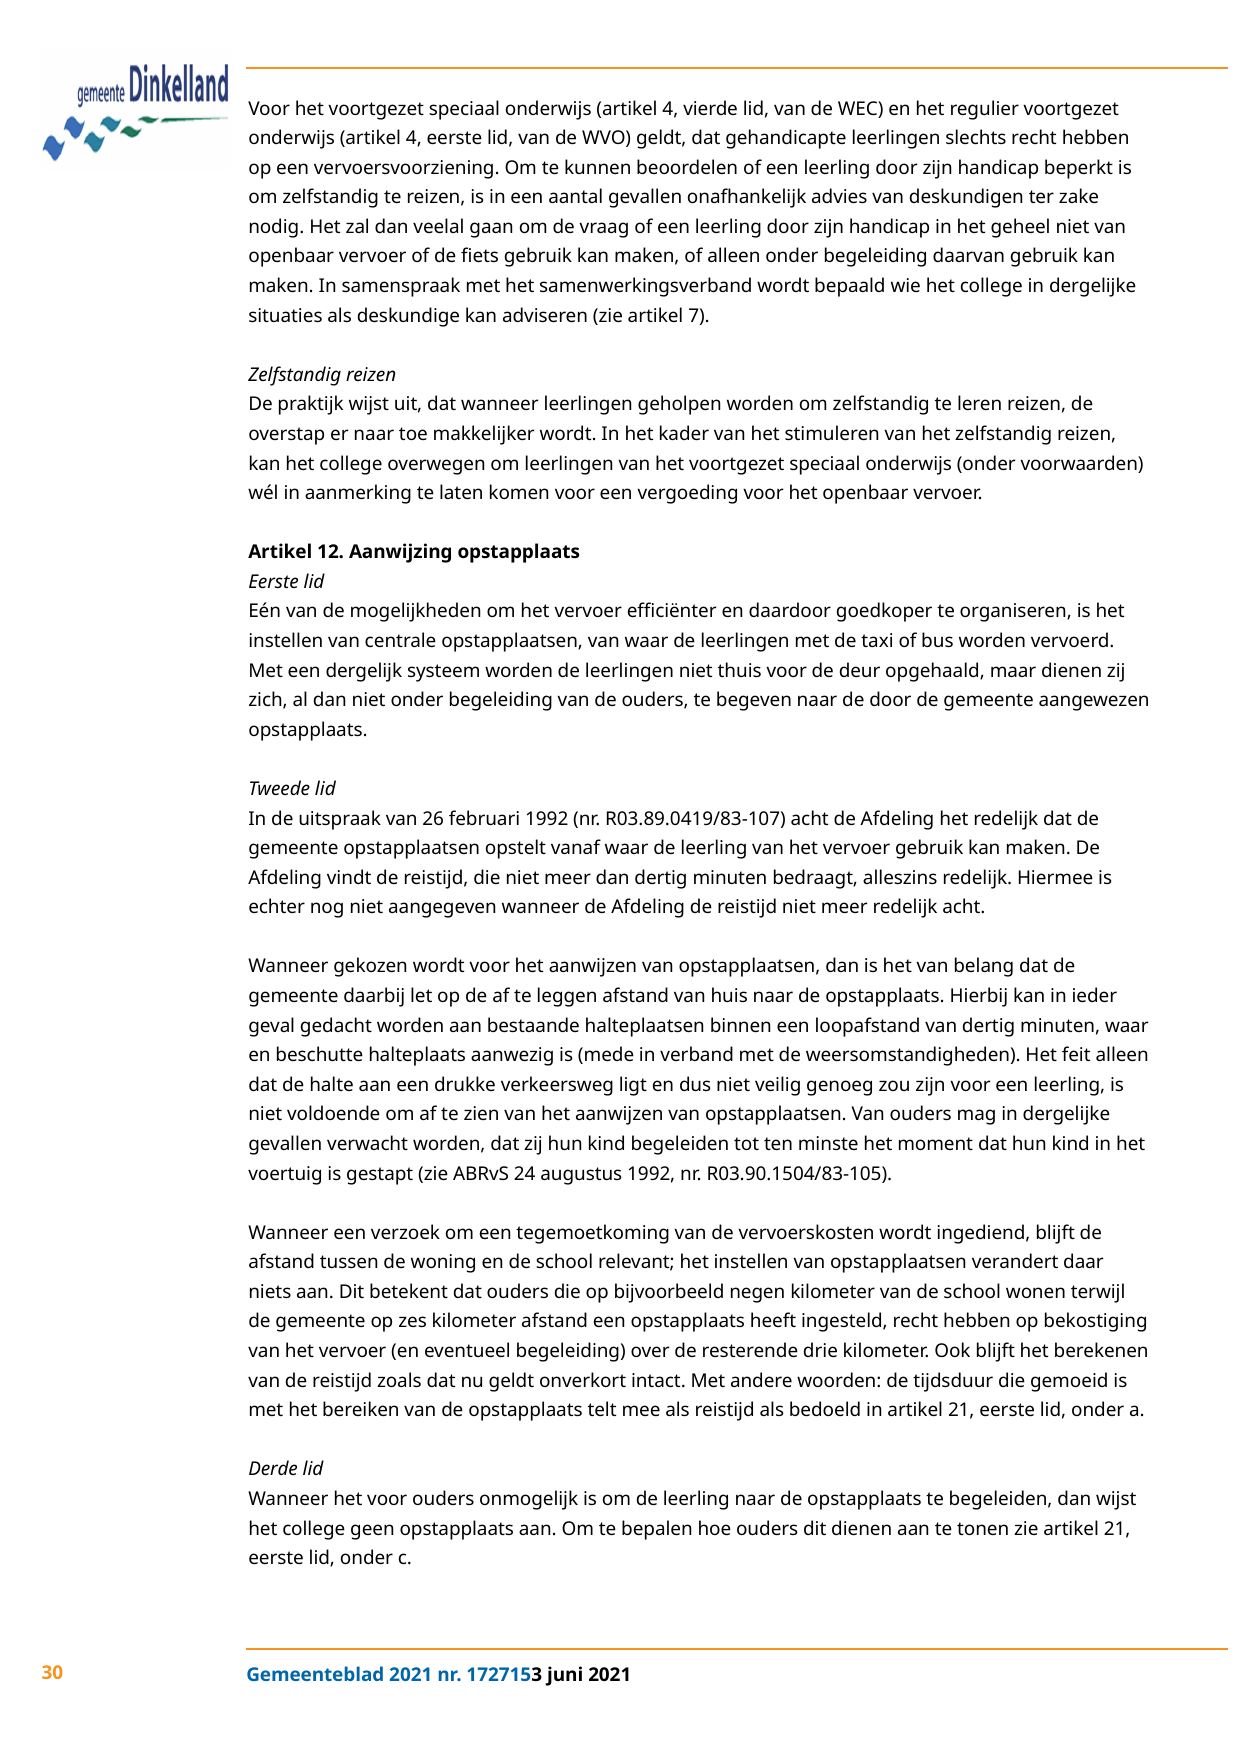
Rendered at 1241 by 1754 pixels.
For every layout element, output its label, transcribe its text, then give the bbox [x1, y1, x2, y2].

text Eerste lid [248, 568, 1152, 594]
text Wanneer gekozen wordt voor het aanwijzen van opstapplaatsen, dan is het van belang dat de gemeente daarbij let op de af te leggen afstand van huis naar de opstapplaats. Hierbij kan in ieder geval gedacht worden aan bestaande halteplaatsen binnen een loopafstand van dertig minuten, waar en beschutte halteplaats aanwezig is (mede in verband met de weersomstandigheden). Het feit alleen dat de halte aan een drukke verkeersweg ligt en dus niet veilig genoeg zou zijn voor een leerling, is niet voldoende om af te zien van het aanwijzen van opstapplaatsen. Van ouders mag in dergelijke gevallen verwacht worden, dat zij hun kind begeleiden tot ten minste het moment dat hun kind in het voertuig is gestapt (zie ABRvS 24 augustus 1992, nr. R03.90.1504/83-105). [248, 953, 1152, 1186]
text Voor het voortgezet speciaal onderwijs (artikel 4, vierde lid, van de WEC) en het regulier voortgezet onderwijs (artikel 4, eerste lid, van de WVO) geldt, dat gehandicapte leerlingen slechts recht hebben op een vervoersvoorziening. Om te kunnen beoordelen of een leerling door zijn handicap beperkt is om zelfstandig te reizen, is in een aantal gevallen onafhankelijk advies van deskundigen ter zake nodig. Het zal dan veelal gaan om de vraag of een leerling door zijn handicap in het geheel niet van openbaar vervoer of de fiets gebruik kan maken, of alleen onder begeleiding daarvan gebruik kan maken. In samenspraak met het samenwerkingsverband wordt bepaald wie het college in dergelijke situaties als deskundige kan adviseren (zie artikel 7). [248, 95, 1152, 328]
text Eén van de mogelijkheden om het vervoer efficiënter en daardoor goedkoper te organiseren, is het instellen van centrale opstapplaatsen, van waar de leerlingen met de taxi of bus worden vervoerd. Met een dergelijk systeem worden de leerlingen niet thuis voor de deur opgehaald, maar dienen zij zich, al dan niet onder begeleiding van de ouders, te begeven naar de door de gemeente aangewezen opstapplaats. [248, 598, 1152, 742]
text Derde lid [248, 1456, 1152, 1481]
text Zelfstandig reizen [248, 361, 1152, 387]
text De praktijk wijst uit, dat wanneer leerlingen geholpen worden om zelfstandig te leren reizen, de overstap er naar toe makkelijker wordt. In het kader van het stimuleren van het zelfstandig reizen, kan het college overwegen om leerlingen van het voortgezet speciaal onderwijs (onder voorwaarden) wél in aanmerking te laten komen voor een vergoeding voor het openbaar vervoer. [248, 391, 1152, 505]
text Tweede lid [248, 775, 1152, 801]
text Wanneer het voor ouders onmogelijk is om de leerling naar de opstapplaats te begeleiden, dan wijst het college geen opstapplaats aan. Om te bepalen hoe ouders dit dienen aan te tonen zie artikel 21, eerste lid, onder c. [248, 1485, 1152, 1570]
text Artikel 12. Aanwijzing opstapplaats [248, 538, 1152, 564]
text In de uitspraak van 26 februari 1992 (nr. R03.89.0419/83-107) acht de Afdeling het redelijk dat de gemeente opstapplaatsen opstelt vanaf waar de leerling van het vervoer gebruik kan maken. De Afdeling vindt de reistijd, die niet meer dan dertig minuten bedraagt, alleszins redelijk. Hiermee is echter nog niet aangegeven wanneer de Afdeling de reistijd niet meer redelijk acht. [248, 805, 1152, 919]
text Wanneer een verzoek om een tegemoetkoming van de vervoerskosten wordt ingediend, blijft de afstand tussen de woning en de school relevant; het instellen van opstapplaatsen verandert daar niets aan. Dit betekent dat ouders die op bijvoorbeeld negen kilometer van de school wonen terwijl de gemeente op zes kilometer afstand een opstapplaats heeft ingesteld, recht hebben op bekostiging van het vervoer (en eventueel begeleiding) over de resterende drie kilometer. Ook blijft het berekenen van de reistijd zoals dat nu geldt onverkort intact. Met andere woorden: de tijdsduur die gemoeid is met het bereiken van de opstapplaats telt mee als reistijd als bedoeld in artikel 21, eerste lid, onder a. [248, 1219, 1152, 1422]
picture [41, 47, 231, 172]
